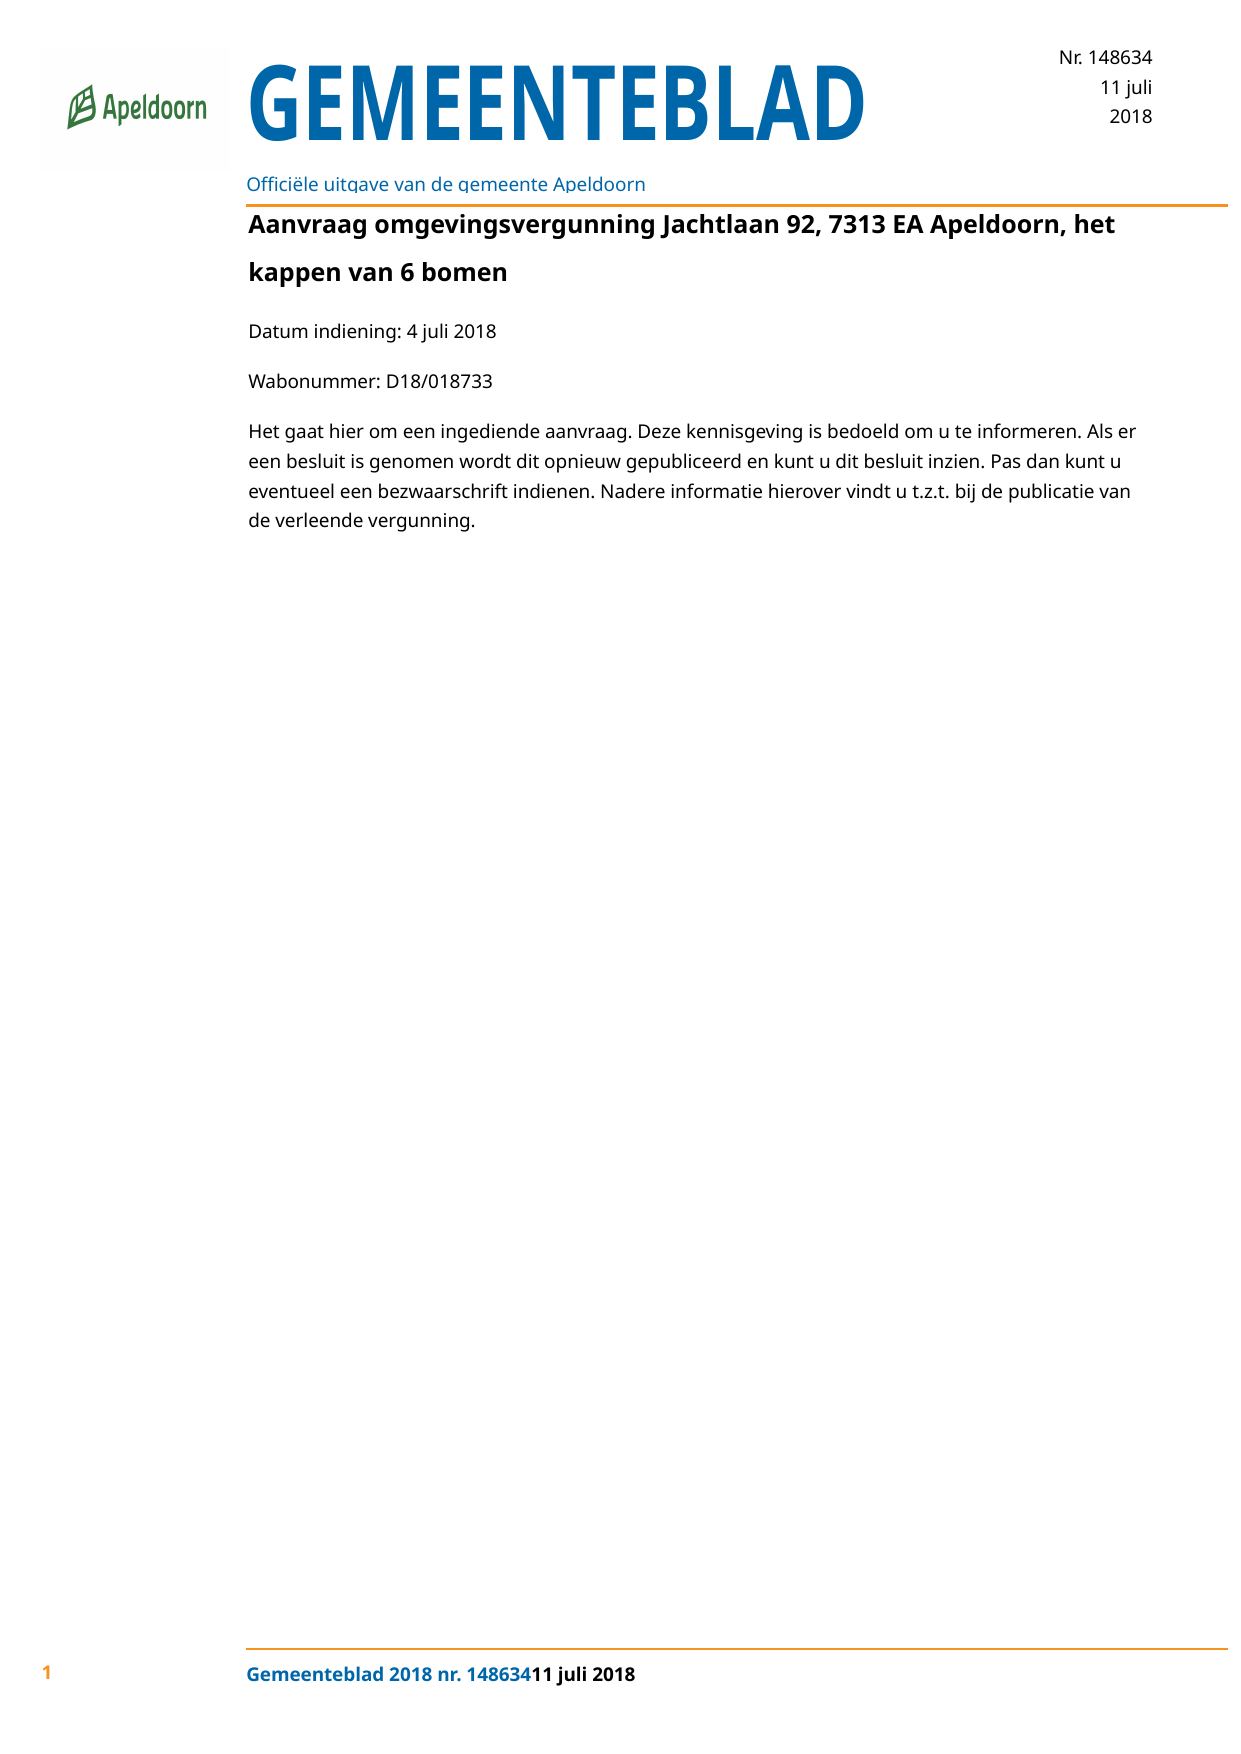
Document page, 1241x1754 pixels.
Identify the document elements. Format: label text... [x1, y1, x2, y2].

text Het gaat hier om een ingediende aanvraag. Deze kennisgeving is bedoeld om u te informeren. Als er een besluit is genomen wordt dit opnieuw gepubliceerd en kunt u dit besluit inzien. Pas dan kunt u eventueel een bezwaarschrift indienen. Nadere informatie hierover vindt u t.z.t. bij de publicatie van de verleende vergunning. [248, 419, 1152, 533]
text Datum indiening: 4 juli 2018 [248, 318, 1152, 344]
picture [41, 47, 231, 172]
text Aanvraag omgevingsvergunning Jachtlaan 92, 7313 EA Apeldoorn, het kappen van 6 bomen [248, 207, 1152, 288]
text Wabonummer: D18/018733 [248, 368, 1152, 394]
